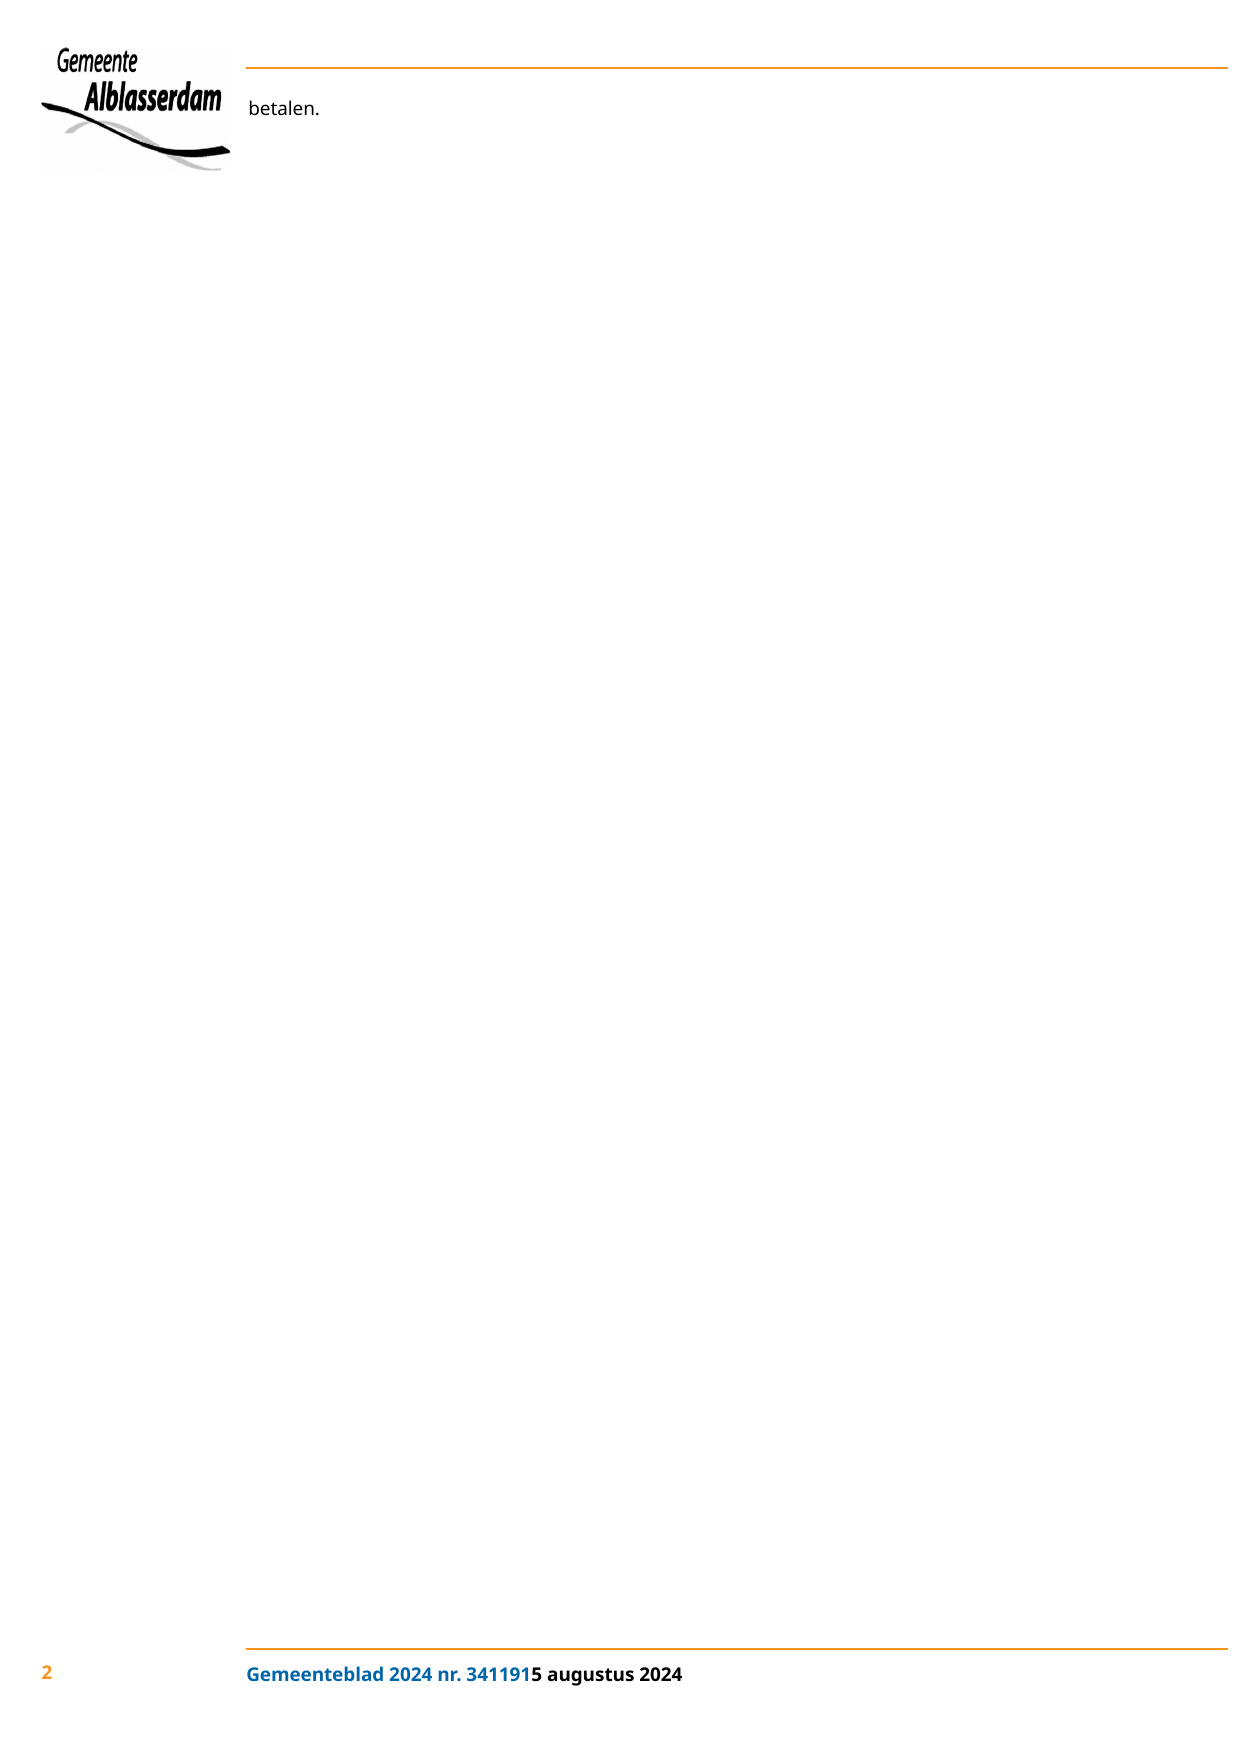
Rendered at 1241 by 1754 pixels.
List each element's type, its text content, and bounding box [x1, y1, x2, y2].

text betalen. [248, 95, 1152, 121]
picture [41, 47, 231, 172]
